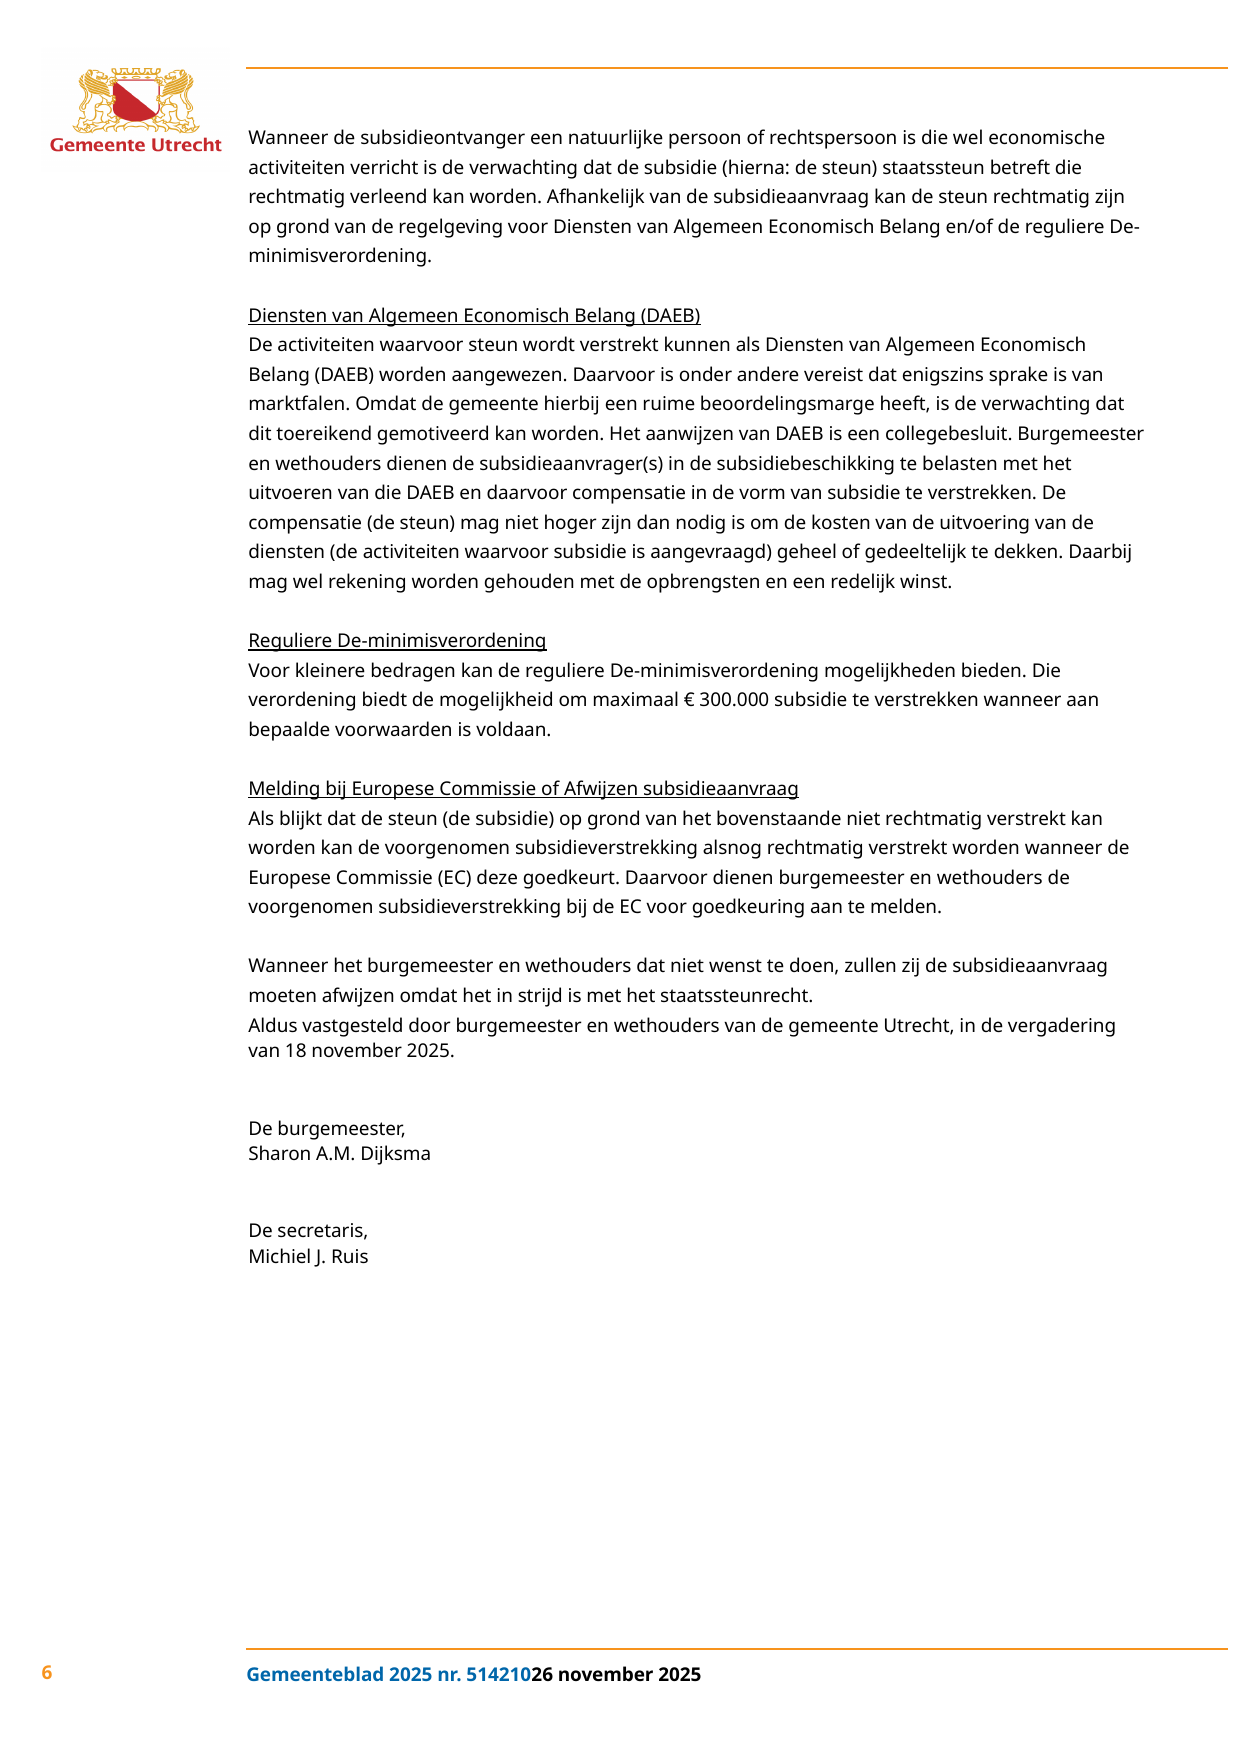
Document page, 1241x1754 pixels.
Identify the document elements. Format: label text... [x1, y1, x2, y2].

text Voor kleinere bedragen kan de reguliere De-minimisverordening mogelijkheden bieden. Die verordening biedt de mogelijkheid om maximaal € 300.000 subsidie te verstrekken wanneer aan bepaalde voorwaarden is voldaan. [248, 657, 1152, 742]
text Als blijkt dat de steun (de subsidie) op grond van het bovenstaande niet rechtmatig verstrekt kan worden kan de voorgenomen subsidieverstrekking alsnog rechtmatig verstrekt worden wanneer de Europese Commissie (EC) deze goedkeurt. Daarvoor dienen burgemeester en wethouders de voorgenomen subsidieverstrekking bij de EC voor goedkeuring aan te melden. [248, 805, 1152, 919]
text De burgemeester, [248, 1115, 1152, 1141]
text De secretaris, [248, 1218, 1152, 1243]
text De activiteiten waarvoor steun wordt verstrekt kunnen als Diensten van Algemeen Economisch Belang (DAEB) worden aangewezen. Daarvoor is onder andere vereist dat enigszins sprake is van marktfalen. Omdat de gemeente hierbij een ruime beoordelingsmarge heeft, is de verwachting dat dit toereikend gemotiveerd kan worden. Het aanwijzen van DAEB is een collegebesluit. Burgemeester en wethouders dienen de subsidieaanvrager(s) in de subsidiebeschikking te belasten met het uitvoeren van die DAEB en daarvoor compensatie in de vorm van subsidie te verstrekken. De compensatie (de steun) mag niet hoger zijn dan nodig is om de kosten van de uitvoering van de diensten (de activiteiten waarvoor subsidie is aangevraagd) geheel of gedeeltelijk te dekken. Daarbij mag wel rekening worden gehouden met de opbrengsten en een redelijk winst. [248, 331, 1152, 594]
text Reguliere De-minimisverordening [248, 627, 1152, 653]
text Diensten van Algemeen Economisch Belang (DAEB) [248, 302, 1152, 328]
text Wanneer het burgemeester en wethouders dat niet wenst te doen, zullen zij de subsidieaanvraag moeten afwijzen omdat het in strijd is met het staatssteunrecht. [248, 953, 1152, 1008]
text Sharon A.M. Dijksma [248, 1141, 1152, 1166]
picture [41, 47, 231, 172]
text Wanneer de subsidieontvanger een natuurlijke persoon of rechtspersoon is die wel economische activiteiten verricht is de verwachting dat de subsidie (hierna: de steun) staatssteun betreft die rechtmatig verleend kan worden. Afhankelijk van de subsidieaanvraag kan de steun rechtmatig zijn op grond van de regelgeving voor Diensten van Algemeen Economisch Belang en/of de reguliere De-minimisverordening. [248, 124, 1152, 268]
text Michiel J. Ruis [248, 1243, 1152, 1269]
text Aldus vastgesteld door burgemeester en wethouders van de gemeente Utrecht, in de vergadering van 18 november 2025. [248, 1012, 1152, 1063]
text Melding bij Europese Commissie of Afwijzen subsidieaanvraag [248, 775, 1152, 801]
